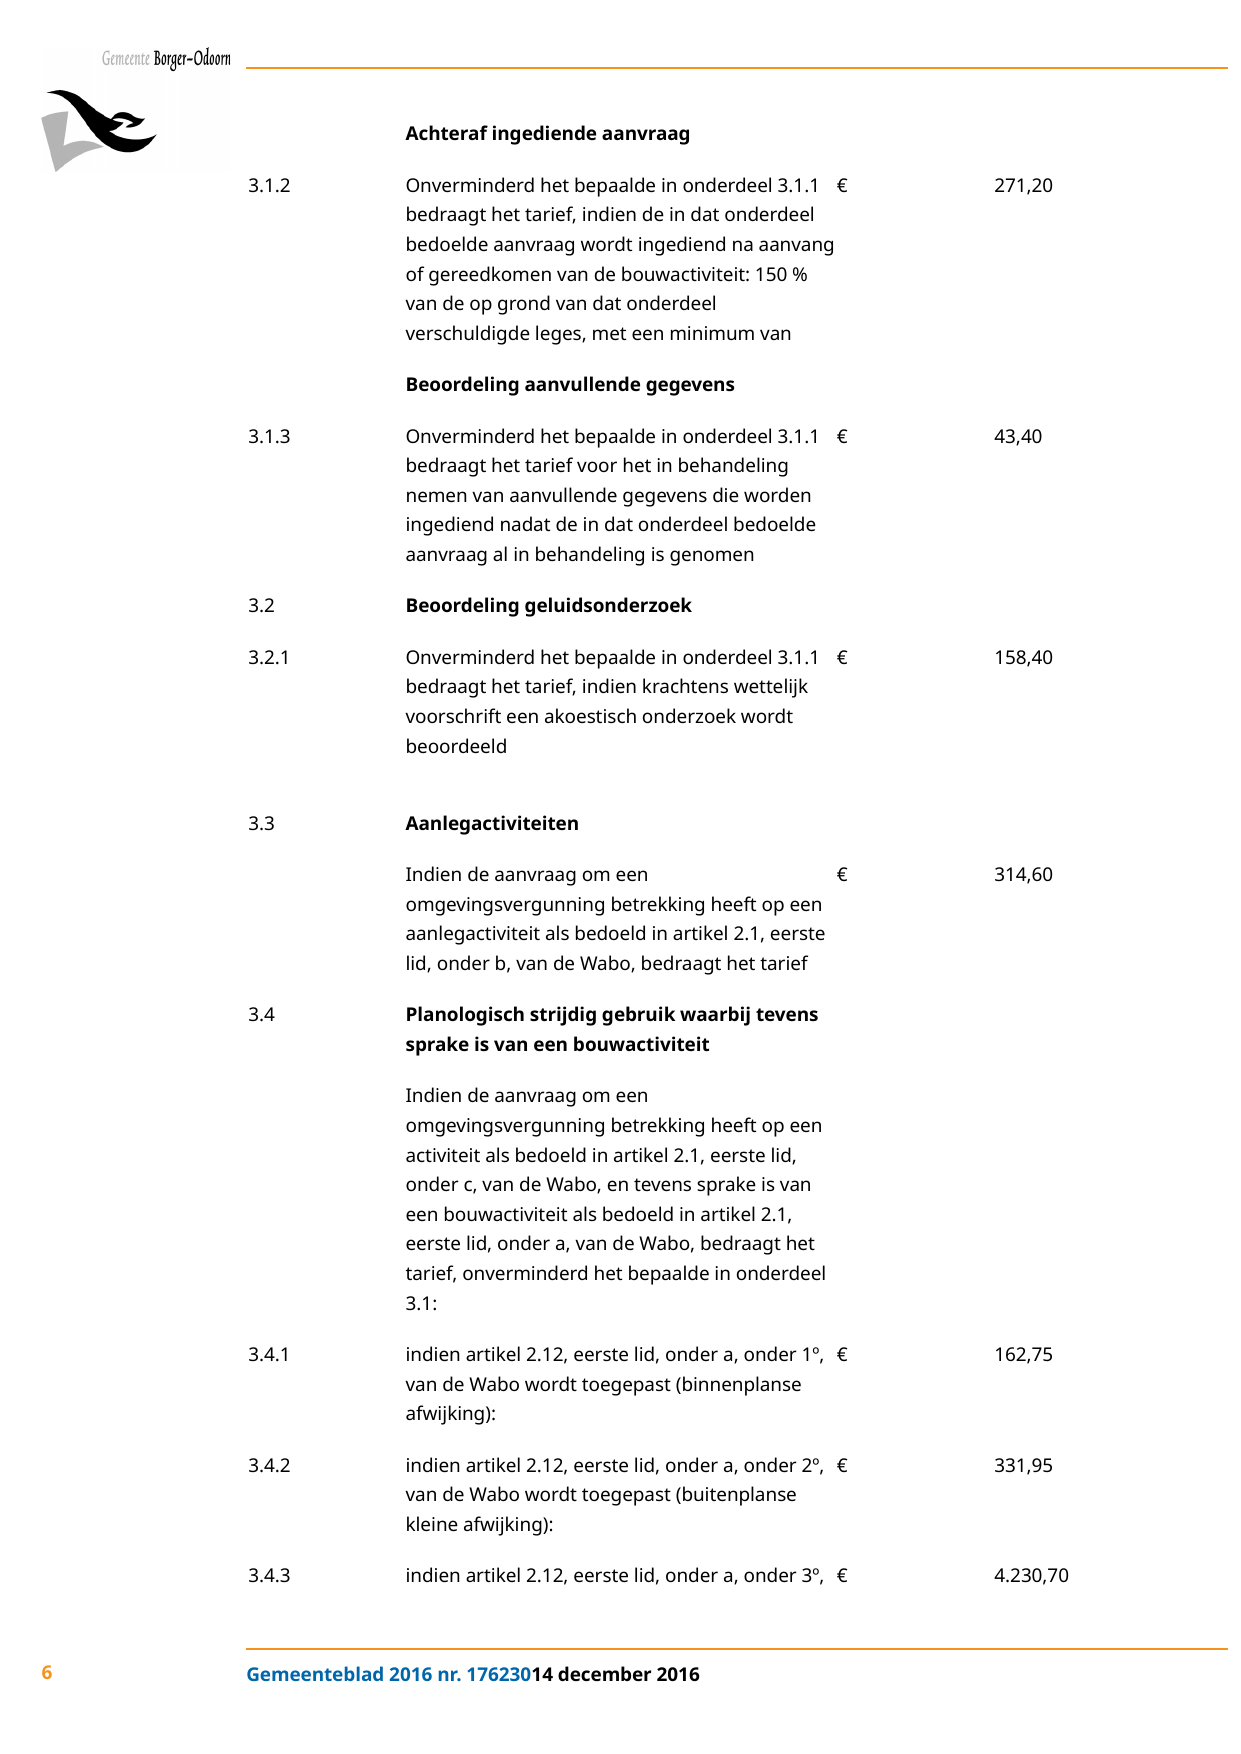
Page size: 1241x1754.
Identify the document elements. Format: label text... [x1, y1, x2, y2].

table_cell [405, 95, 837, 121]
table_cell 3.2.1 [248, 644, 405, 758]
table_cell [405, 146, 837, 172]
table_cell [405, 397, 837, 423]
table_cell [248, 618, 405, 644]
table_cell [837, 593, 994, 618]
table_cell [837, 1083, 994, 1316]
table_cell [994, 1002, 1152, 1057]
table_cell [248, 121, 405, 146]
table_cell € [837, 172, 994, 346]
table_cell [405, 1426, 837, 1452]
table_cell [405, 346, 837, 371]
table_cell [248, 1537, 405, 1562]
table_cell [994, 1537, 1152, 1562]
table_cell Onverminderd het bepaalde in onderdeel 3.1.1 bedraagt het tarief, indien de in dat onderdeel bedoelde aanvraag wordt ingediend na aanvang of gereedkomen van de bouwactiviteit: 150 % van de op grond van dat onderdeel verschuldigde leges, met een minimum van [405, 172, 837, 346]
table_cell [994, 1057, 1152, 1083]
table_cell [837, 836, 994, 861]
table_cell [837, 397, 994, 423]
table_cell [405, 1057, 837, 1083]
table_cell [994, 397, 1152, 423]
table_cell [405, 976, 837, 1002]
table_cell [405, 618, 837, 644]
table_cell € [837, 861, 994, 976]
table_cell Indien de aanvraag om een omgevingsvergunning betrekking heeft op een aanlegactiviteit als bedoeld in artikel 2.1, eerste lid, onder b, van de Wabo, bedraagt het tarief [405, 861, 837, 976]
table_cell [405, 836, 837, 861]
table_cell € [837, 1452, 994, 1537]
table_cell [248, 95, 405, 121]
table_cell [837, 784, 994, 810]
table_cell Onverminderd het bepaalde in onderdeel 3.1.1 bedraagt het tarief, indien krachtens wettelijk voorschrift een akoestisch onderzoek wordt beoordeeld [405, 644, 837, 758]
table_cell [405, 759, 837, 784]
table_cell Achteraf ingediende aanvraag [405, 121, 837, 146]
table_cell [837, 976, 994, 1002]
table_cell Planologisch strijdig gebruik waarbij tevens sprake is van een bouwactiviteit [405, 1002, 837, 1057]
table_cell [405, 1537, 837, 1562]
table_cell indien artikel 2.12, eerste lid, onder a, onder 3º, [405, 1563, 837, 1588]
table_cell 3.2 [248, 593, 405, 618]
table_cell [248, 346, 405, 371]
table_cell [994, 759, 1152, 784]
table_cell [994, 836, 1152, 861]
table_cell Onverminderd het bepaalde in onderdeel 3.1.1 bedraagt het tarief voor het in behandeling nemen van aanvullende gegevens die worden ingediend nadat de in dat onderdeel bedoelde aanvraag al in behandeling is genomen [405, 423, 837, 567]
table_cell [994, 1083, 1152, 1316]
table_cell Beoordeling geluidsonderzoek [405, 593, 837, 618]
table_cell [837, 618, 994, 644]
table_cell [248, 1083, 405, 1316]
table_cell [994, 371, 1152, 397]
table_cell 3.1.3 [248, 423, 405, 567]
table_cell [837, 371, 994, 397]
table_cell 3.4.3 [248, 1563, 405, 1588]
table_cell 3.1.2 [248, 172, 405, 346]
table_cell € [837, 1341, 994, 1426]
table_cell [248, 567, 405, 593]
table_cell [248, 397, 405, 423]
table_cell € [837, 1563, 994, 1588]
table_cell 271,20 [994, 172, 1152, 346]
table_cell 4.230,70 [994, 1563, 1152, 1588]
table_cell [994, 1426, 1152, 1452]
table_cell [248, 976, 405, 1002]
table_cell € [837, 423, 994, 567]
table_cell [994, 593, 1152, 618]
table_cell [248, 1426, 405, 1452]
table_cell [994, 146, 1152, 172]
picture [41, 47, 231, 172]
table_cell [994, 121, 1152, 146]
table_cell indien artikel 2.12, eerste lid, onder a, onder 1º, van de Wabo wordt toegepast (binnenplanse afwijking): [405, 1341, 837, 1426]
table_cell 3.4.2 [248, 1452, 405, 1537]
table_cell [994, 976, 1152, 1002]
table_cell [248, 836, 405, 861]
table_cell [405, 567, 837, 593]
table_cell 162,75 [994, 1341, 1152, 1426]
table_cell Aanlegactiviteiten [405, 810, 837, 836]
table_cell [405, 1316, 837, 1341]
table_cell 3.3 [248, 810, 405, 836]
table_cell [994, 784, 1152, 810]
table_cell [994, 346, 1152, 371]
table_cell indien artikel 2.12, eerste lid, onder a, onder 2º, van de Wabo wordt toegepast (buitenplanse kleine afwijking): [405, 1452, 837, 1537]
table_cell 3.4.1 [248, 1341, 405, 1426]
table_cell 158,40 [994, 644, 1152, 758]
table_cell [994, 567, 1152, 593]
table_cell [837, 346, 994, 371]
table_cell [994, 1316, 1152, 1341]
table_cell [837, 1537, 994, 1562]
table_cell [837, 810, 994, 836]
table_cell [837, 1426, 994, 1452]
table_cell [994, 95, 1152, 121]
table_cell [248, 861, 405, 976]
table_cell [248, 1316, 405, 1341]
table_cell [248, 759, 405, 784]
table_cell [837, 1057, 994, 1083]
table_cell [837, 1316, 994, 1341]
table_cell € [837, 644, 994, 758]
table_cell [837, 759, 994, 784]
table_cell 331,95 [994, 1452, 1152, 1537]
table_cell 3.4 [248, 1002, 405, 1057]
table_cell [248, 1057, 405, 1083]
table_cell 314,60 [994, 861, 1152, 976]
table_cell [248, 146, 405, 172]
table_cell [837, 567, 994, 593]
table_cell Indien de aanvraag om een omgevingsvergunning betrekking heeft op een activiteit als bedoeld in artikel 2.1, eerste lid, onder c, van de Wabo, en tevens sprake is van een bouwactiviteit als bedoeld in artikel 2.1, eerste lid, onder a, van de Wabo, bedraagt het tarief, onverminderd het bepaalde in onderdeel 3.1: [405, 1083, 837, 1316]
table_cell [994, 618, 1152, 644]
table_cell Beoordeling aanvullende gegevens [405, 371, 837, 397]
table_cell [248, 784, 405, 810]
table_cell [248, 371, 405, 397]
table_cell [994, 810, 1152, 836]
table_cell [837, 95, 994, 121]
table_cell [837, 121, 994, 146]
table_cell [837, 1002, 994, 1057]
table_cell [405, 784, 837, 810]
table_cell 43,40 [994, 423, 1152, 567]
table_cell [837, 146, 994, 172]
